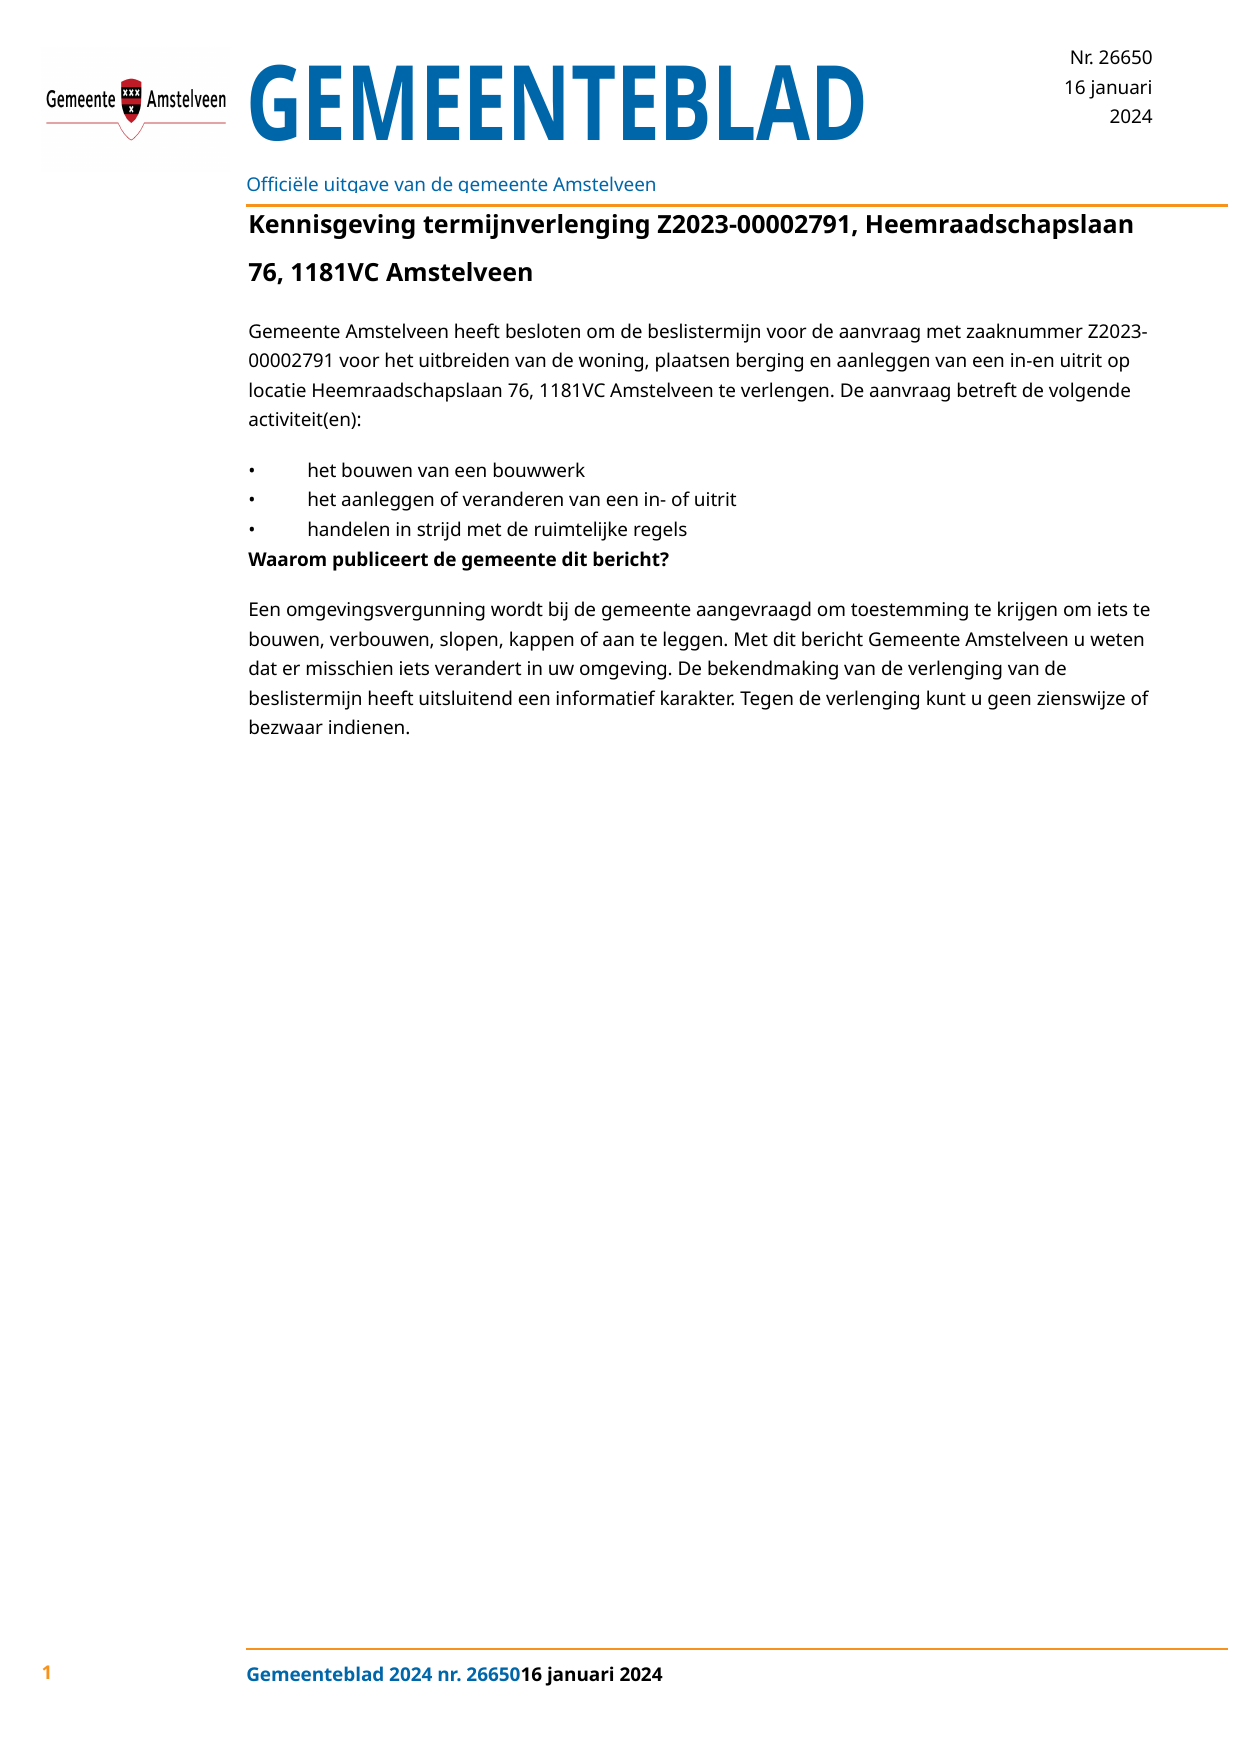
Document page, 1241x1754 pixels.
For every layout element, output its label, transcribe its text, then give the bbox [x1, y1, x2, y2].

text Kennisgeving termijnverlenging Z2023-00002791, Heemraadschapslaan 76, 1181VC Amstelveen [248, 207, 1152, 288]
list het aanleggen of veranderen van een in- of uitrit [248, 487, 1152, 512]
picture [41, 47, 231, 172]
text Waarom publiceert de gemeente dit bericht? [248, 546, 1152, 572]
text Gemeente Amstelveen heeft besloten om de beslistermijn voor de aanvraag met zaaknummer Z2023-00002791 voor het uitbreiden van de woning, plaatsen berging en aanleggen van een in-en uitrit op locatie Heemraadschapslaan 76, 1181VC Amstelveen te verlengen. De aanvraag betreft de volgende activiteit(en): [248, 318, 1152, 432]
list handelen in strijd met de ruimtelijke regels [248, 516, 1152, 542]
list het bouwen van een bouwwerk [248, 457, 1152, 483]
text Een omgevingsvergunning wordt bij de gemeente aangevraagd om toestemming te krijgen om iets te bouwen, verbouwen, slopen, kappen of aan te leggen. Met dit bericht Gemeente Amstelveen u weten dat er misschien iets verandert in uw omgeving. De bekendmaking van de verlenging van de beslistermijn heeft uitsluitend een informatief karakter. Tegen de verlenging kunt u geen zienswijze of bezwaar indienen. [248, 596, 1152, 740]
